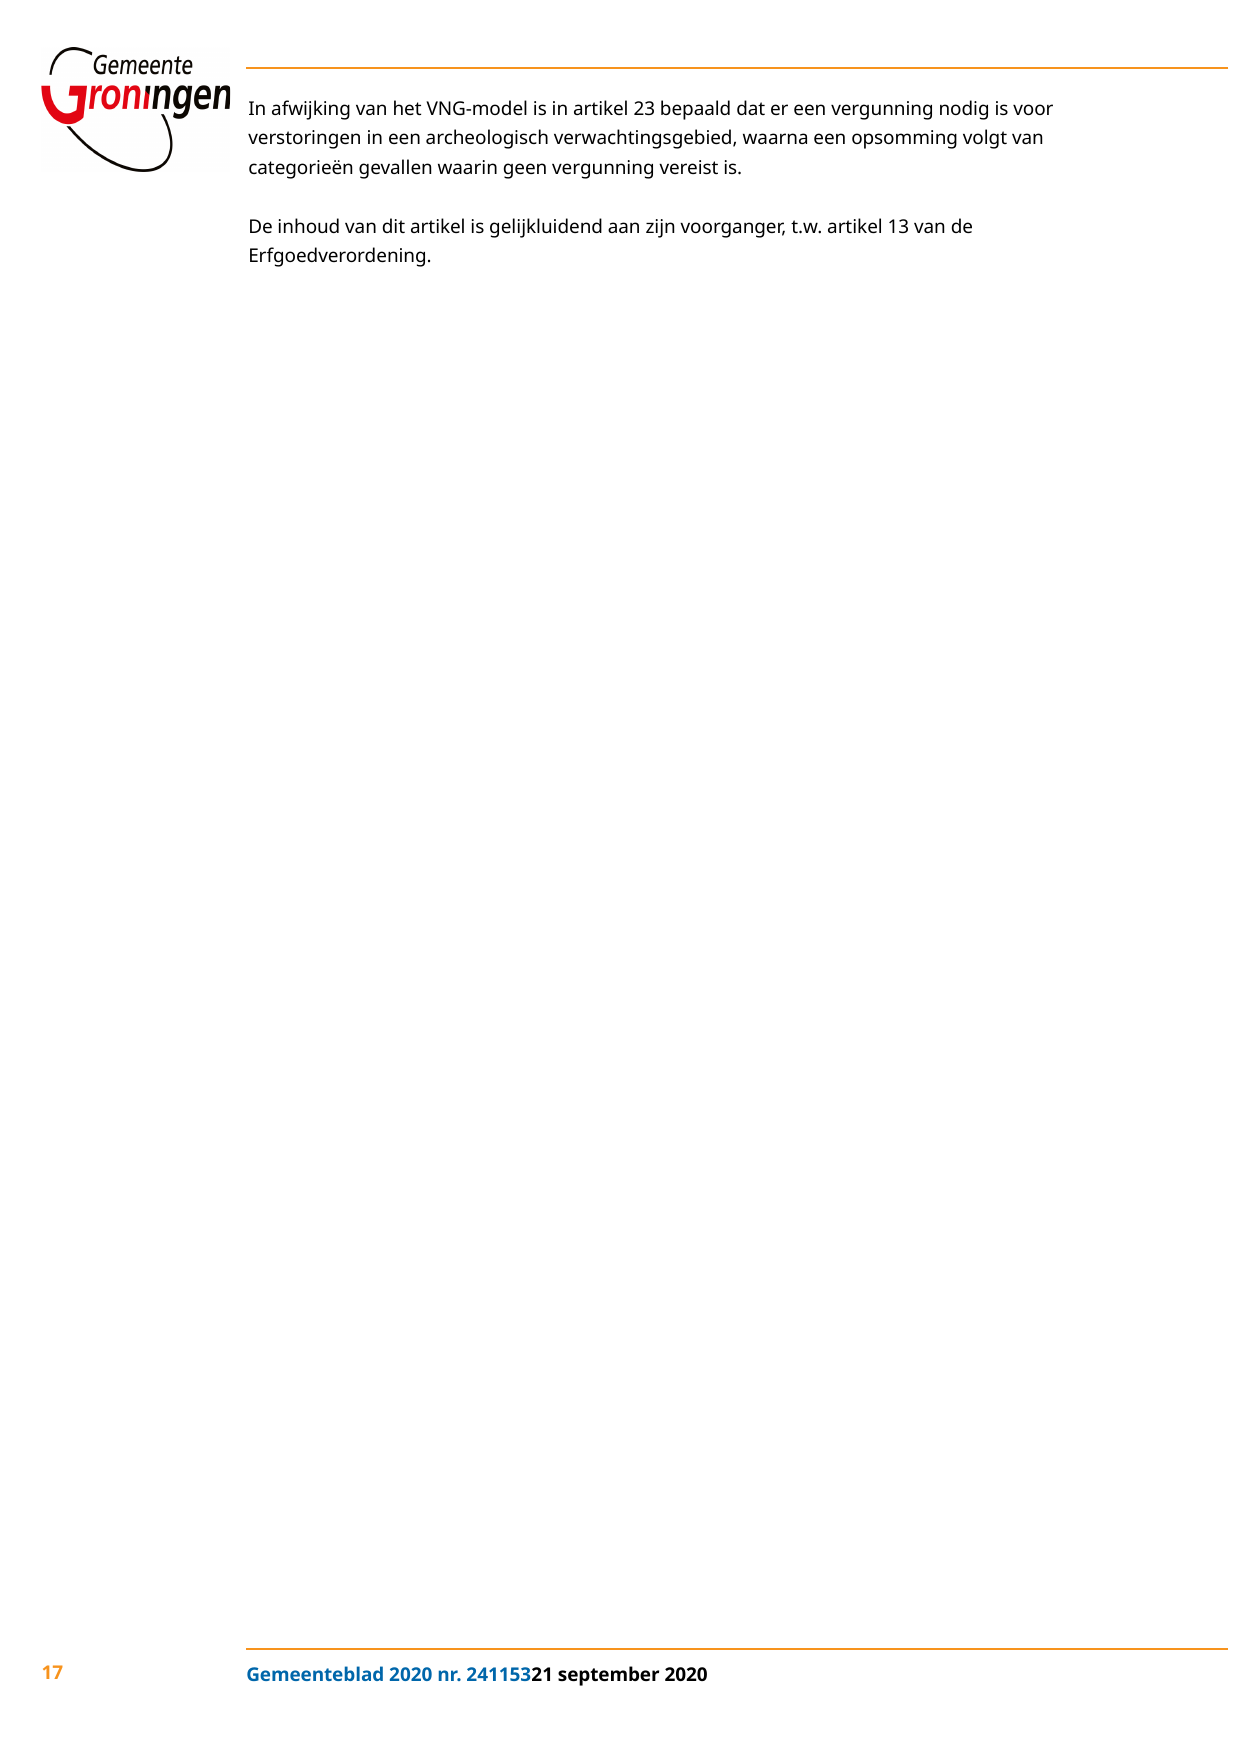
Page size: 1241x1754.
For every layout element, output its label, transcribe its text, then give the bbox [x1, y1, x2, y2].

picture [41, 47, 231, 172]
text De inhoud van dit artikel is gelijkluidend aan zijn voorganger, t.w. artikel 13 van de Erfgoedverordening. [248, 213, 1152, 268]
text In afwijking van het VNG-model is in artikel 23 bepaald dat er een vergunning nodig is voor verstoringen in een archeologisch verwachtingsgebied, waarna een opsomming volgt van categorieën gevallen waarin geen vergunning vereist is. [248, 95, 1152, 180]
